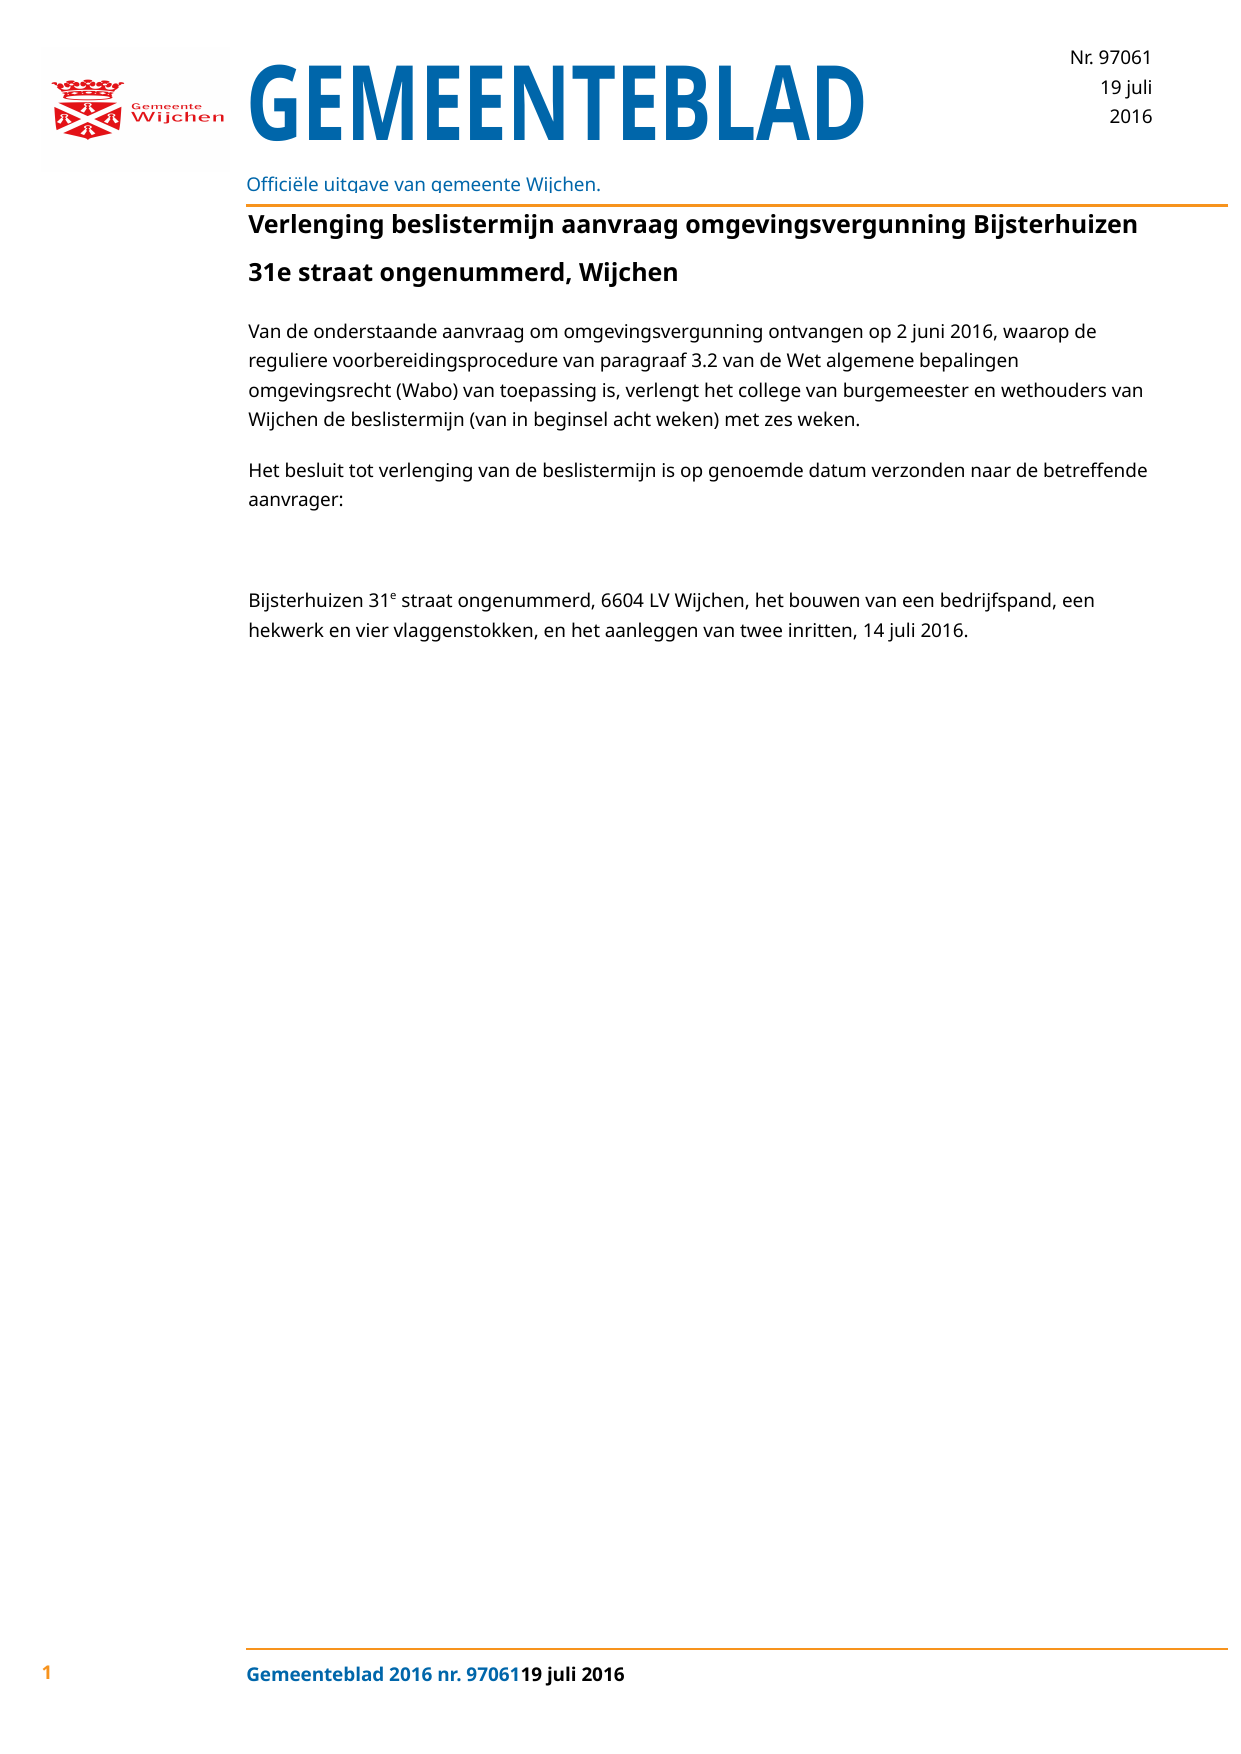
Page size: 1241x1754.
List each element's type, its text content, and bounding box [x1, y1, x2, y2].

text Verlenging beslistermijn aanvraag omgevingsvergunning Bijsterhuizen 31e straat ongenummerd, Wijchen [248, 207, 1152, 288]
text Bijsterhuizen 31e straat ongenummerd, 6604 LV Wijchen, het bouwen van een bedrijfspand, een hekwerk en vier vlaggenstokken, en het aanleggen van twee inritten, 14 juli 2016. [248, 587, 1152, 643]
text Het besluit tot verlenging van de beslistermijn is op genoemde datum verzonden naar de betreffende aanvrager: [248, 457, 1152, 512]
text Van de onderstaande aanvraag om omgevingsvergunning ontvangen op 2 juni 2016, waarop de reguliere voorbereidingsprocedure van paragraaf 3.2 van de Wet algemene bepalingen omgevingsrecht (Wabo) van toepassing is, verlengt het college van burgemeester en wethouders van Wijchen de beslistermijn (van in beginsel acht weken) met zes weken. [248, 318, 1152, 432]
picture [41, 47, 231, 172]
